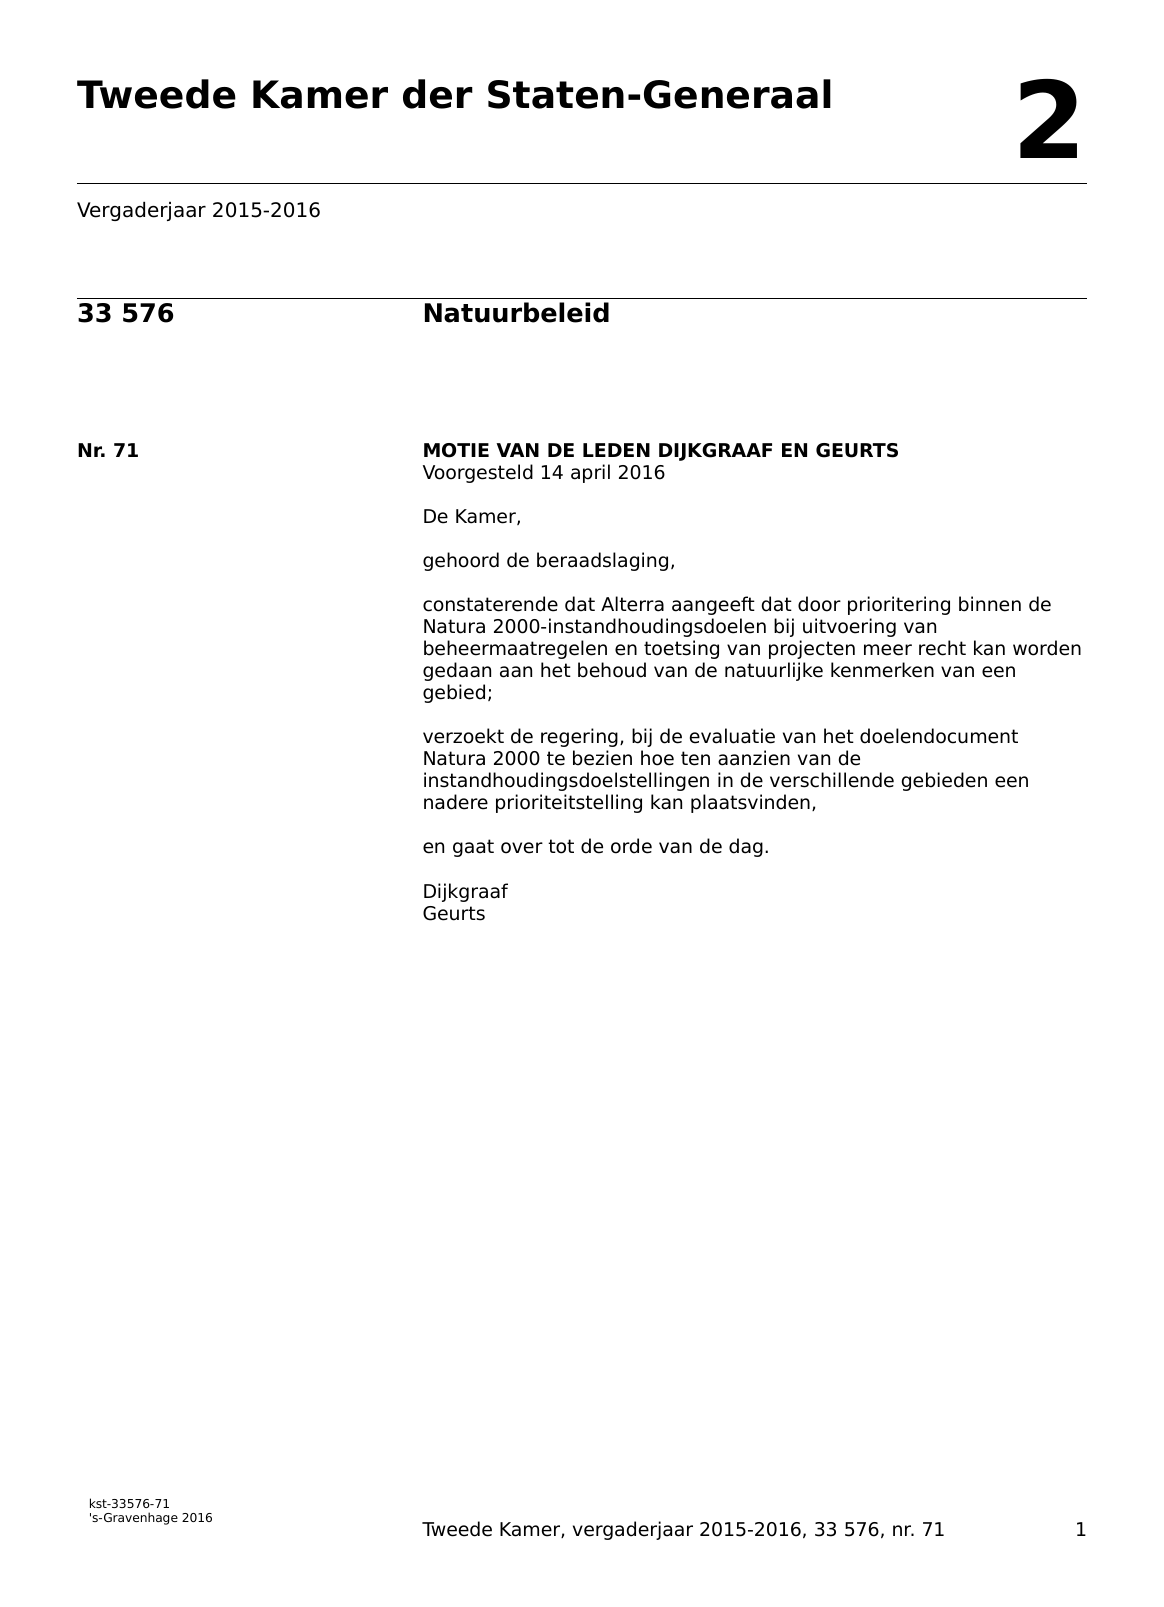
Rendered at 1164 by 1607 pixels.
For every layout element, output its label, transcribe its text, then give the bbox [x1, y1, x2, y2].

text Voorgesteld 14 april 2016 [422, 462, 1087, 484]
subtitle Nr. 71 MOTIE VAN DE LEDEN DIJKGRAAF EN GEURTS [77, 440, 1087, 462]
table_header 2 [886, 59, 1087, 183]
text gehoord de beraadslaging, [422, 550, 1087, 572]
text Geurts [422, 902, 1087, 924]
text 's-Gravenhage 2016 [88, 1511, 323, 1525]
text en gaat over tot de orde van de dag. [422, 836, 1087, 858]
text kst-33576-71 [88, 1497, 323, 1511]
table_header Tweede Kamer der Staten-Generaal [77, 59, 886, 183]
text De Kamer, [422, 506, 1087, 528]
text constaterende dat Alterra aangeeft dat door prioritering binnen de Natura 2000-instandhoudingsdoelen bij uitvoering van beheermaatregelen en toetsing van projecten meer recht kan worden gedaan aan het behoud van de natuurlijke kenmerken van een gebied; [422, 594, 1087, 704]
text verzoekt de regering, bij de evaluatie van het doelendocument Natura 2000 te bezien hoe ten aanzien van de instandhoudingsdoelstellingen in de verschillende gebieden een nadere prioriteitstelling kan plaatsvinden, [422, 726, 1087, 814]
text Dijkgraaf [422, 881, 1087, 902]
subtitle 33 576 Natuurbeleid [77, 299, 1087, 329]
table_cell Vergaderjaar 2015-2016 [77, 184, 1087, 298]
